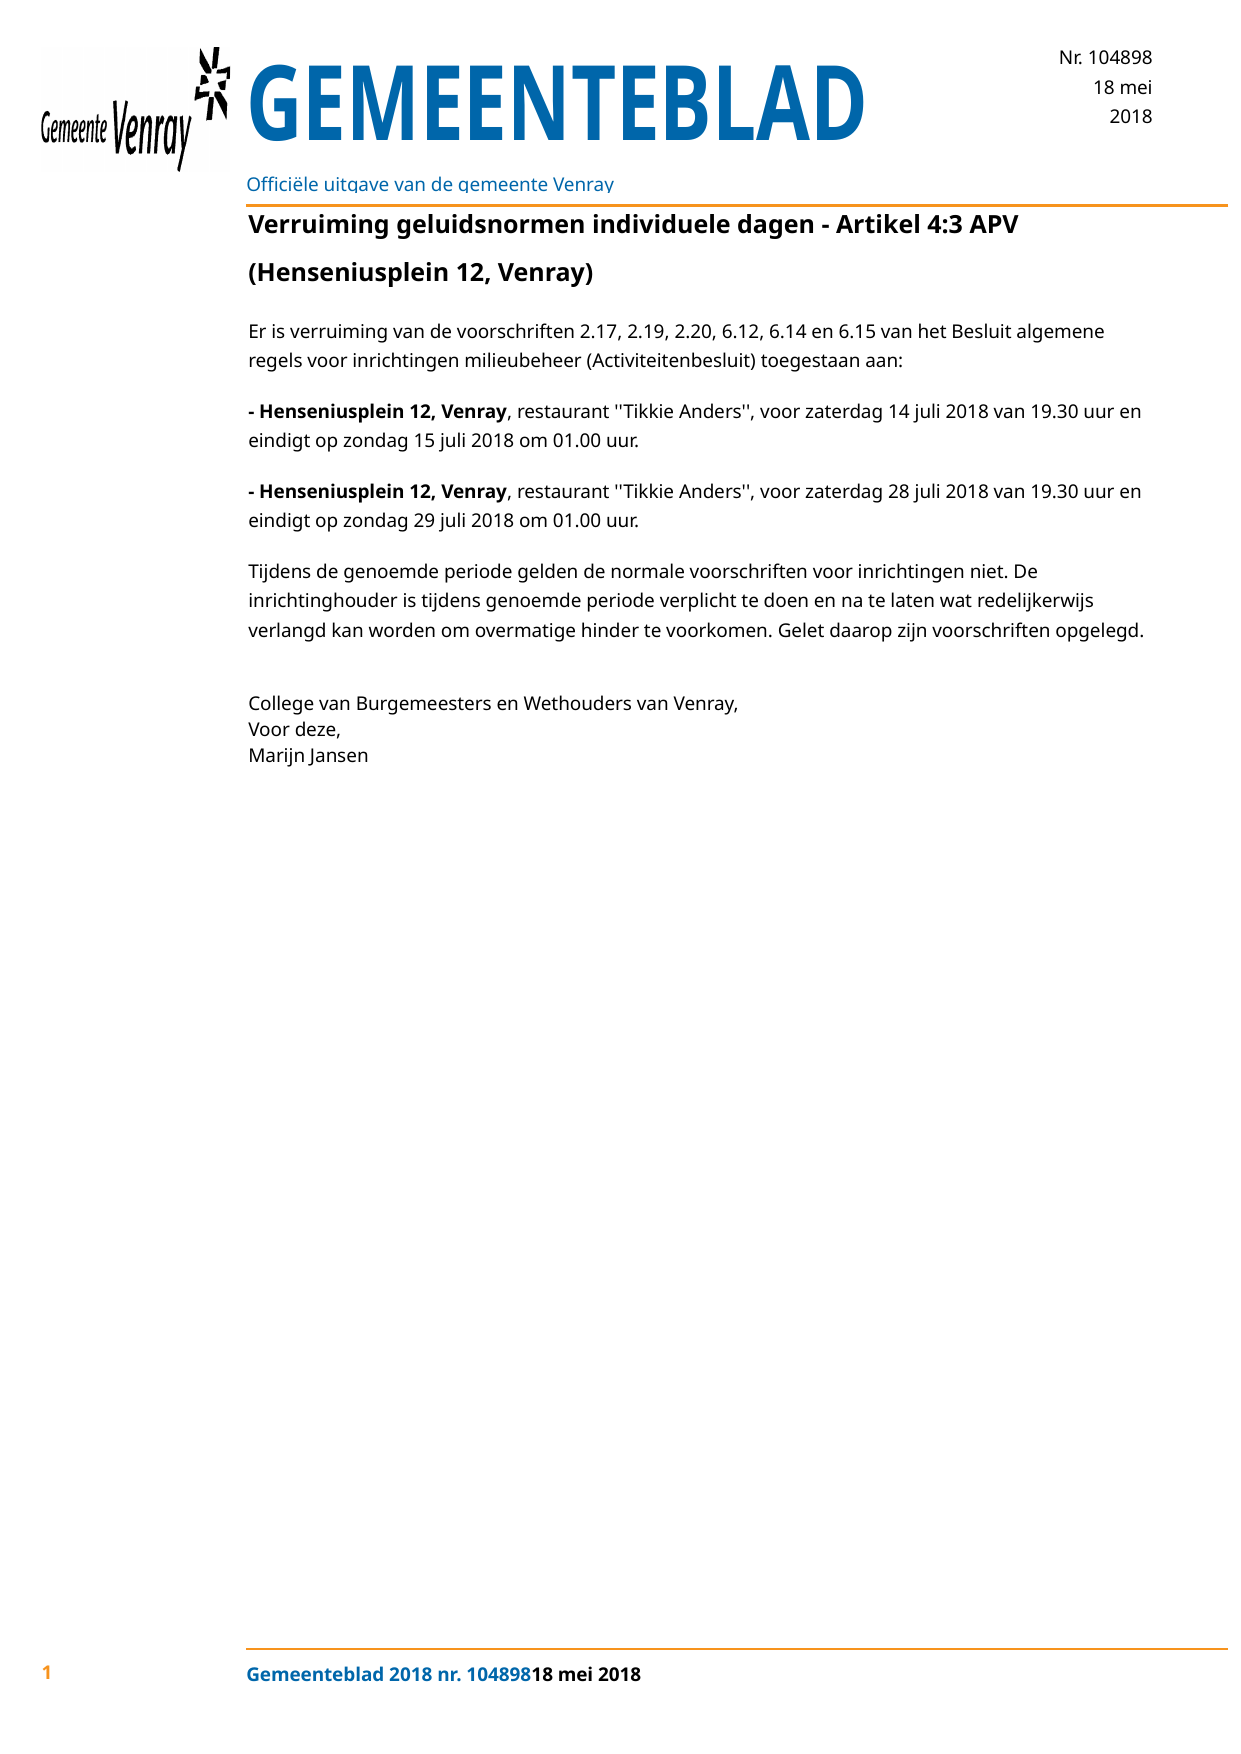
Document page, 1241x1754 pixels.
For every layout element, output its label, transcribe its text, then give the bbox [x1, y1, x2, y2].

text Er is verruiming van de voorschriften 2.17, 2.19, 2.20, 6.12, 6.14 en 6.15 van het Besluit algemene regels voor inrichtingen milieubeheer (Activiteitenbesluit) toegestaan aan: [248, 318, 1152, 373]
text Verruiming geluidsnormen individuele dagen - Artikel 4:3 APV (Henseniusplein 12, Venray) [248, 207, 1152, 288]
text Marijn Jansen [248, 742, 1152, 768]
text - Henseniusplein 12, Venray, restaurant ''Tikkie Anders'', voor zaterdag 28 juli 2018 van 19.30 uur en eindigt op zondag 29 juli 2018 om 01.00 uur. [248, 478, 1152, 533]
text Voor deze, [248, 716, 1152, 742]
picture [41, 47, 231, 172]
text Tijdens de genoemde periode gelden de normale voorschriften voor inrichtingen niet. De inrichtinghouder is tijdens genoemde periode verplicht te doen en na te laten wat redelijkerwijs verlangd kan worden om overmatige hinder te voorkomen. Gelet daarop zijn voorschriften opgelegd. [248, 558, 1152, 643]
text - Henseniusplein 12, Venray, restaurant ''Tikkie Anders'', voor zaterdag 14 juli 2018 van 19.30 uur en eindigt op zondag 15 juli 2018 om 01.00 uur. [248, 398, 1152, 453]
text College van Burgemeesters en Wethouders van Venray, [248, 691, 1152, 716]
